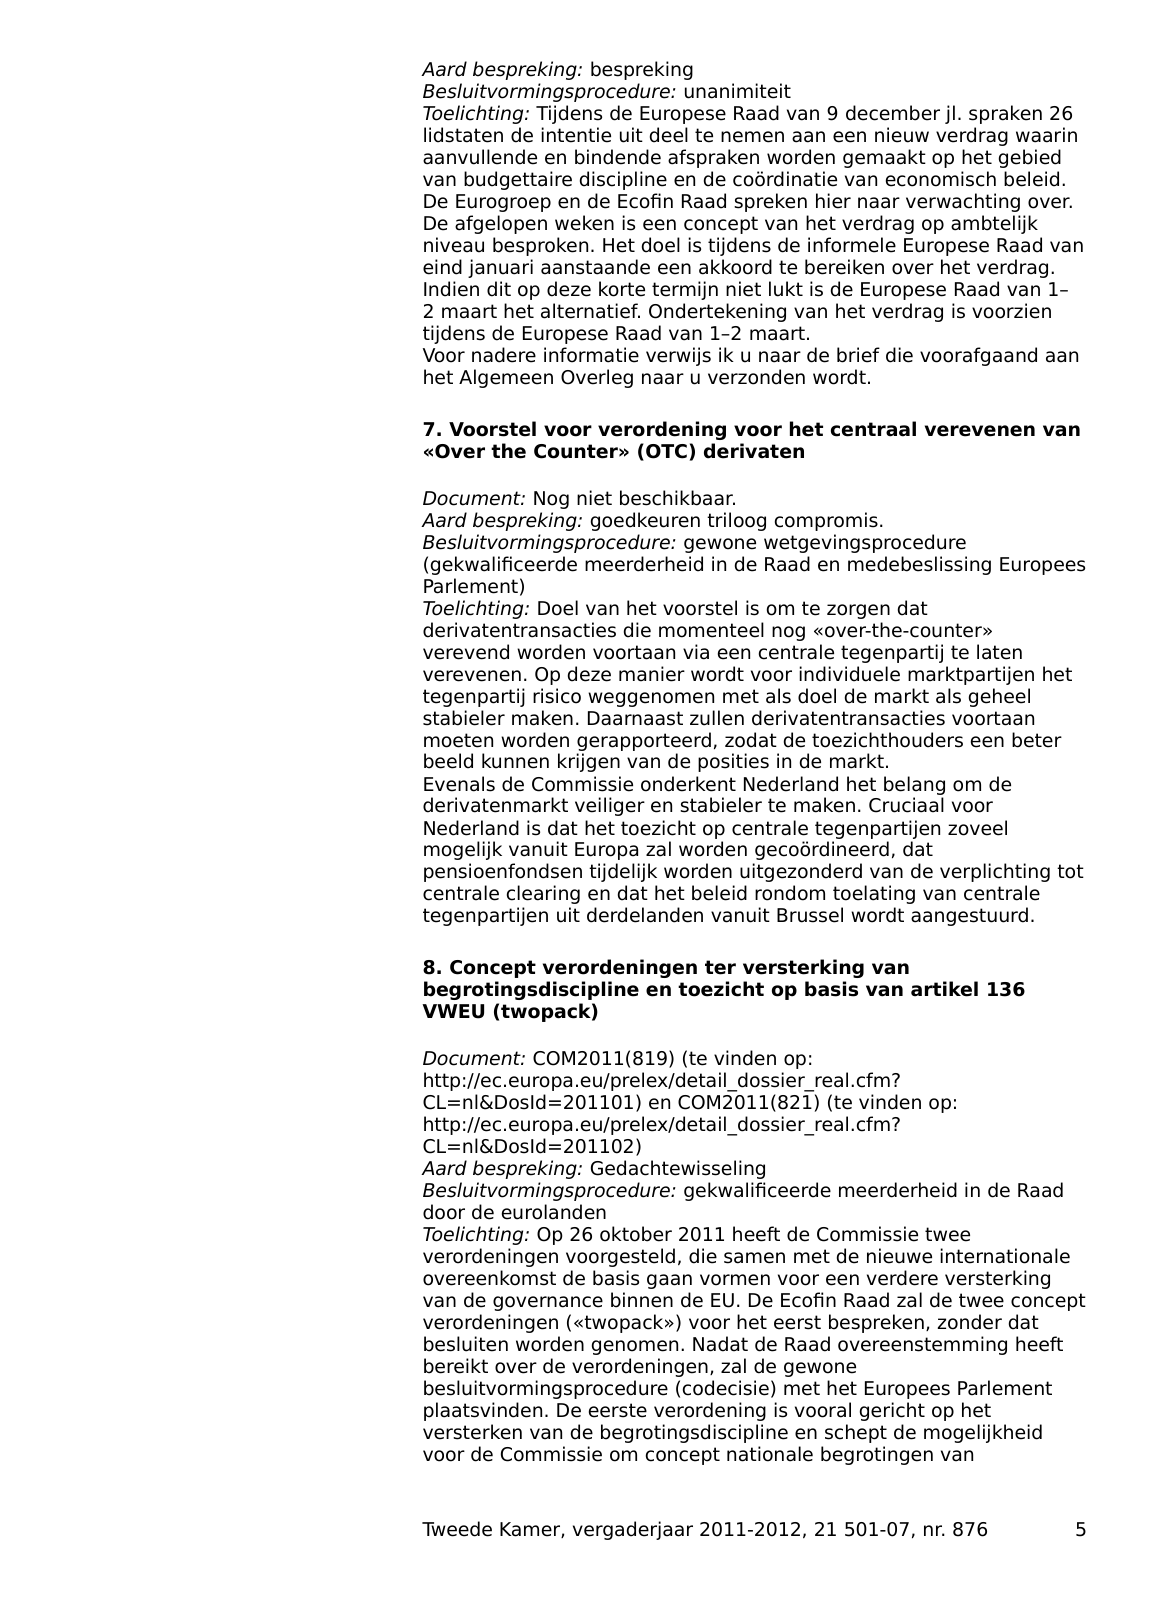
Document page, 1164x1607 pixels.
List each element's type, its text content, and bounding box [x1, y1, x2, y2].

text Toelichting: Tijdens de Europese Raad van 9 december jl. spraken 26 lidstaten de intentie uit deel te nemen aan een nieuw verdrag waarin aanvullende en bindende afspraken worden gemaakt op het gebied van budgettaire discipline en de coördinatie van economisch beleid. De Eurogroep en de Ecofin Raad spreken hier naar verwachting over. [422, 103, 1087, 213]
text Document: COM2011(819) (te vinden op: [422, 1048, 1087, 1070]
text Aard bespreking: Gedachtewisseling [422, 1158, 1087, 1180]
subtitle 7. Voorstel voor verordening voor het centraal verevenen van «Over the Counter» (OTC) derivaten [422, 419, 1087, 463]
text Aard bespreking: bespreking [422, 59, 1087, 81]
text Toelichting: Doel van het voorstel is om te zorgen dat derivatentransacties die momenteel nog «over-the-counter» verevend worden voortaan via een centrale tegenpartij te laten verevenen. Op deze manier wordt voor individuele marktpartijen het tegenpartij risico weggenomen met als doel de markt als geheel stabieler maken. Daarnaast zullen derivatentransacties voortaan moeten worden gerapporteerd, zodat de toezichthouders een beter beeld kunnen krijgen van de posities in de markt. [422, 598, 1087, 773]
text Besluitvormingsprocedure: gewone wetgevingsprocedure (gekwalificeerde meerderheid in de Raad en medebeslissing Europees Parlement) [422, 532, 1087, 598]
text Aard bespreking: goedkeuren triloog compromis. [422, 510, 1087, 532]
text Evenals de Commissie onderkent Nederland het belang om de derivatenmarkt veiliger en stabieler te maken. Cruciaal voor Nederland is dat het toezicht op centrale tegenpartijen zoveel mogelijk vanuit Europa zal worden gecoördineerd, dat pensioenfondsen tijdelijk worden uitgezonderd van de verplichting tot centrale clearing en dat het beleid rondom toelating van centrale tegenpartijen uit derdelanden vanuit Brussel wordt aangestuurd. [422, 773, 1087, 927]
text Besluitvormingsprocedure: unanimiteit [422, 81, 1087, 103]
text De afgelopen weken is een concept van het verdrag op ambtelijk niveau besproken. Het doel is tijdens de informele Europese Raad van eind januari aanstaande een akkoord te bereiken over het verdrag. Indien dit op deze korte termijn niet lukt is de Europese Raad van 1–2 maart het alternatief. Ondertekening van het verdrag is voorzien tijdens de Europese Raad van 1–2 maart. [422, 213, 1087, 345]
text Toelichting: Op 26 oktober 2011 heeft de Commissie twee verordeningen voorgesteld, die samen met de nieuwe internationale overeenkomst de basis gaan vormen voor een verdere versterking van de governance binnen de EU. De Ecofin Raad zal de twee concept verordeningen («twopack») voor het eerst bespreken, zonder dat besluiten worden genomen. Nadat de Raad overeenstemming heeft bereikt over de verordeningen, zal de gewone besluitvormingsprocedure (codecisie) met het Europees Parlement plaatsvinden. De eerste verordening is vooral gericht op het versterken van de begrotingsdiscipline en schept de mogelijkheid voor de Commissie om concept nationale begrotingen van [422, 1224, 1087, 1466]
text Voor nadere informatie verwijs ik u naar de brief die voorafgaand aan het Algemeen Overleg naar u verzonden wordt. [422, 345, 1087, 389]
text http://ec.europa.eu/prelex/detail_dossier_real.cfm?CL=nl&DosId=201101) en COM2011(821) (te vinden op: http://ec.europa.eu/prelex/detail_dossier_real.cfm?CL=nl&DosId=201102) [422, 1070, 1087, 1158]
text Besluitvormingsprocedure: gekwalificeerde meerderheid in de Raad door de eurolanden [422, 1180, 1087, 1224]
subtitle 8. Concept verordeningen ter versterking van begrotingsdiscipline en toezicht op basis van artikel 136 VWEU (twopack) [422, 957, 1087, 1023]
text Document: Nog niet beschikbaar. [422, 488, 1087, 510]
